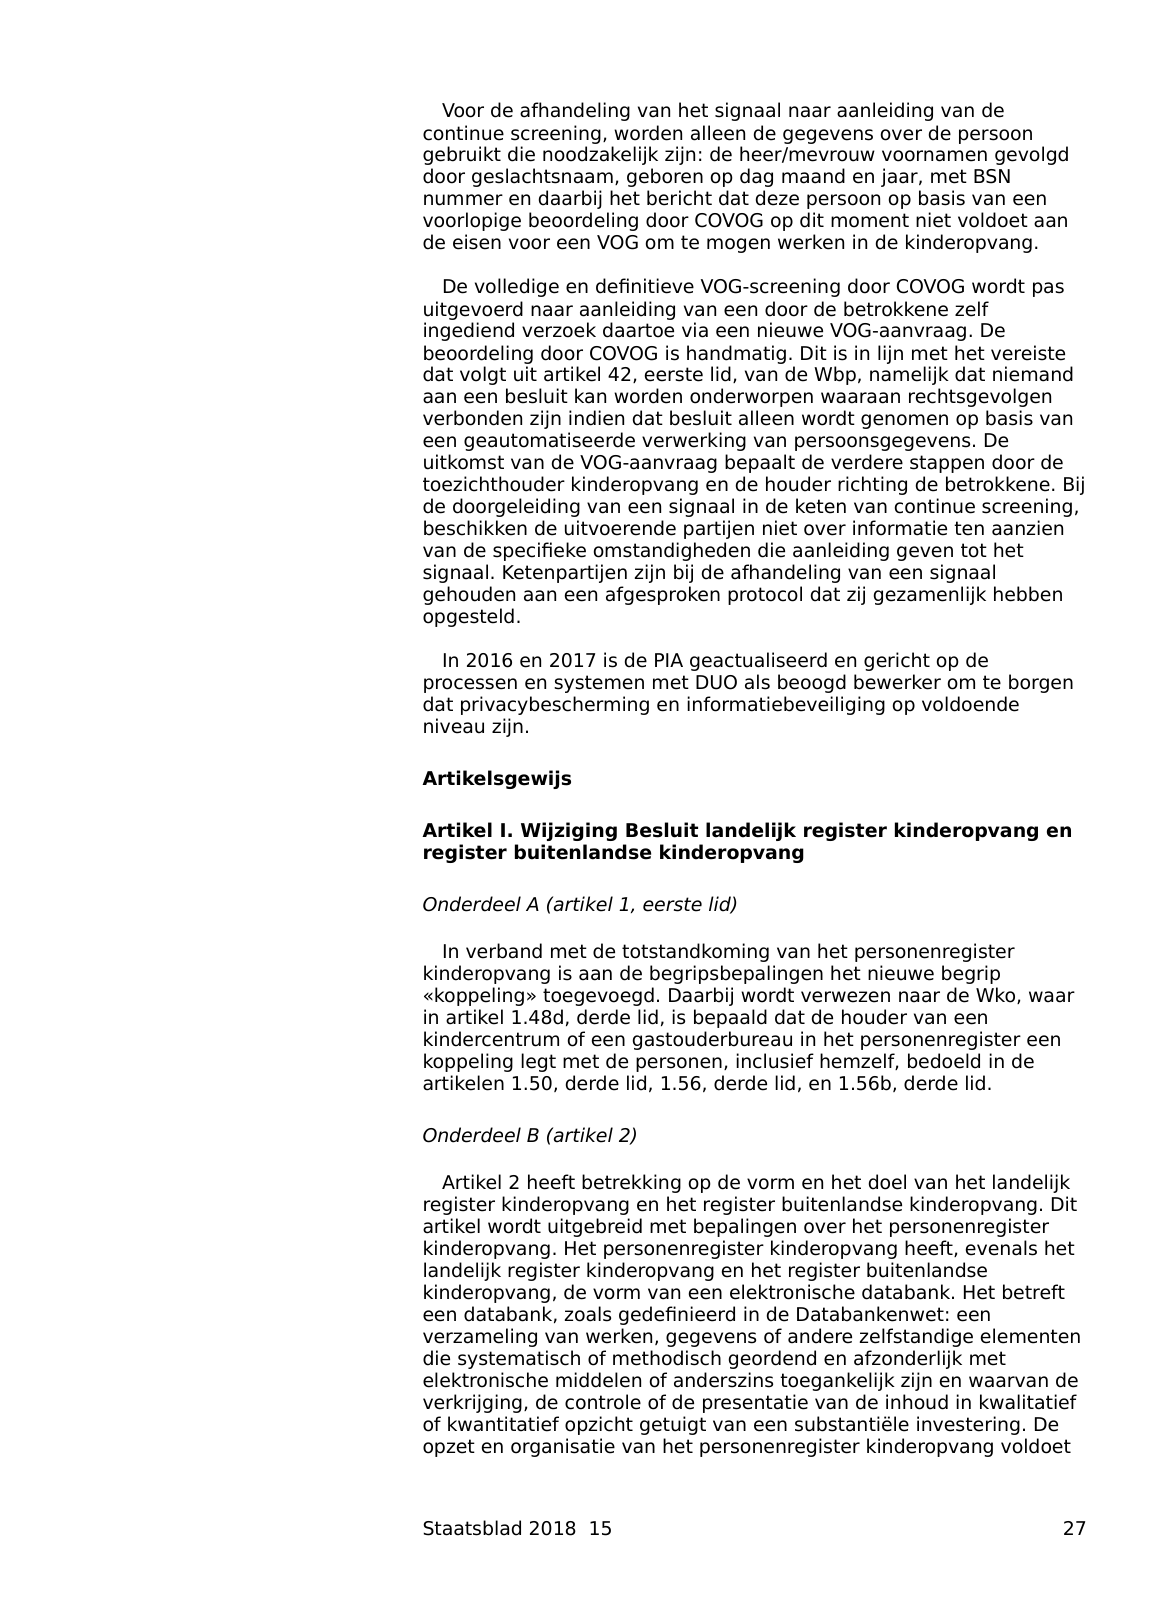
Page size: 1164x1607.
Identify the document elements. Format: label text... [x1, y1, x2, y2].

text In 2016 en 2017 is de PIA geactualiseerd en gericht op de processen en systemen met DUO als beoogd bewerker om te borgen dat privacybescherming en informatiebeveiliging op voldoende niveau zijn. [422, 650, 1087, 738]
subtitle Onderdeel B (artikel 2) [422, 1125, 1087, 1147]
text In verband met de totstandkoming van het personenregister kinderopvang is aan de begripsbepalingen het nieuwe begrip «koppeling» toegevoegd. Daarbij wordt verwezen naar de Wko, waar in artikel 1.48d, derde lid, is bepaald dat de houder van een kindercentrum of een gastouderbureau in het personenregister een koppeling legt met de personen, inclusief hemzelf, bedoeld in de artikelen 1.50, derde lid, 1.56, derde lid, en 1.56b, derde lid. [422, 941, 1087, 1095]
subtitle Onderdeel A (artikel 1, eerste lid) [422, 894, 1087, 916]
text Artikel 2 heeft betrekking op de vorm en het doel van het landelijk register kinderopvang en het register buitenlandse kinderopvang. Dit artikel wordt uitgebreid met bepalingen over het personenregister kinderopvang. Het personenregister kinderopvang heeft, evenals het landelijk register kinderopvang en het register buitenlandse kinderopvang, de vorm van een elektronische databank. Het betreft een databank, zoals gedefinieerd in de Databankenwet: een verzameling van werken, gegevens of andere zelfstandige elementen die systematisch of methodisch geordend en afzonderlijk met elektronische middelen of anderszins toegankelijk zijn en waarvan de verkrijging, de controle of de presentatie van de inhoud in kwalitatief of kwantitatief opzicht getuigt van een substantiële investering. De opzet en organisatie van het personenregister kinderopvang voldoet [422, 1172, 1087, 1458]
text De volledige en definitieve VOG-screening door COVOG wordt pas uitgevoerd naar aanleiding van een door de betrokkene zelf ingediend verzoek daartoe via een nieuwe VOG-aanvraag. De beoordeling door COVOG is handmatig. Dit is in lijn met het vereiste dat volgt uit artikel 42, eerste lid, van de Wbp, namelijk dat niemand aan een besluit kan worden onderworpen waaraan rechtsgevolgen verbonden zijn indien dat besluit alleen wordt genomen op basis van een geautomatiseerde verwerking van persoonsgegevens. De uitkomst van de VOG-aanvraag bepaalt de verdere stappen door de toezichthouder kinderopvang en de houder richting de betrokkene. Bij de doorgeleiding van een signaal in de keten van continue screening, beschikken de uitvoerende partijen niet over informatie ten aanzien van de specifieke omstandigheden die aanleiding geven tot het signaal. Ketenpartijen zijn bij de afhandeling van een signaal gehouden aan een afgesproken protocol dat zij gezamenlijk hebben opgesteld. [422, 276, 1087, 628]
text Voor de afhandeling van het signaal naar aanleiding van de continue screening, worden alleen de gegevens over de persoon gebruikt die noodzakelijk zijn: de heer/mevrouw voornamen gevolgd door geslachtsnaam, geboren op dag maand en jaar, met BSN nummer en daarbij het bericht dat deze persoon op basis van een voorlopige beoordeling door COVOG op dit moment niet voldoet aan de eisen voor een VOG om te mogen werken in de kinderopvang. [422, 100, 1087, 254]
subtitle Artikel I. Wijziging Besluit landelijk register kinderopvang en register buitenlandse kinderopvang [422, 820, 1087, 864]
subtitle Artikelsgewijs [422, 768, 1087, 790]
